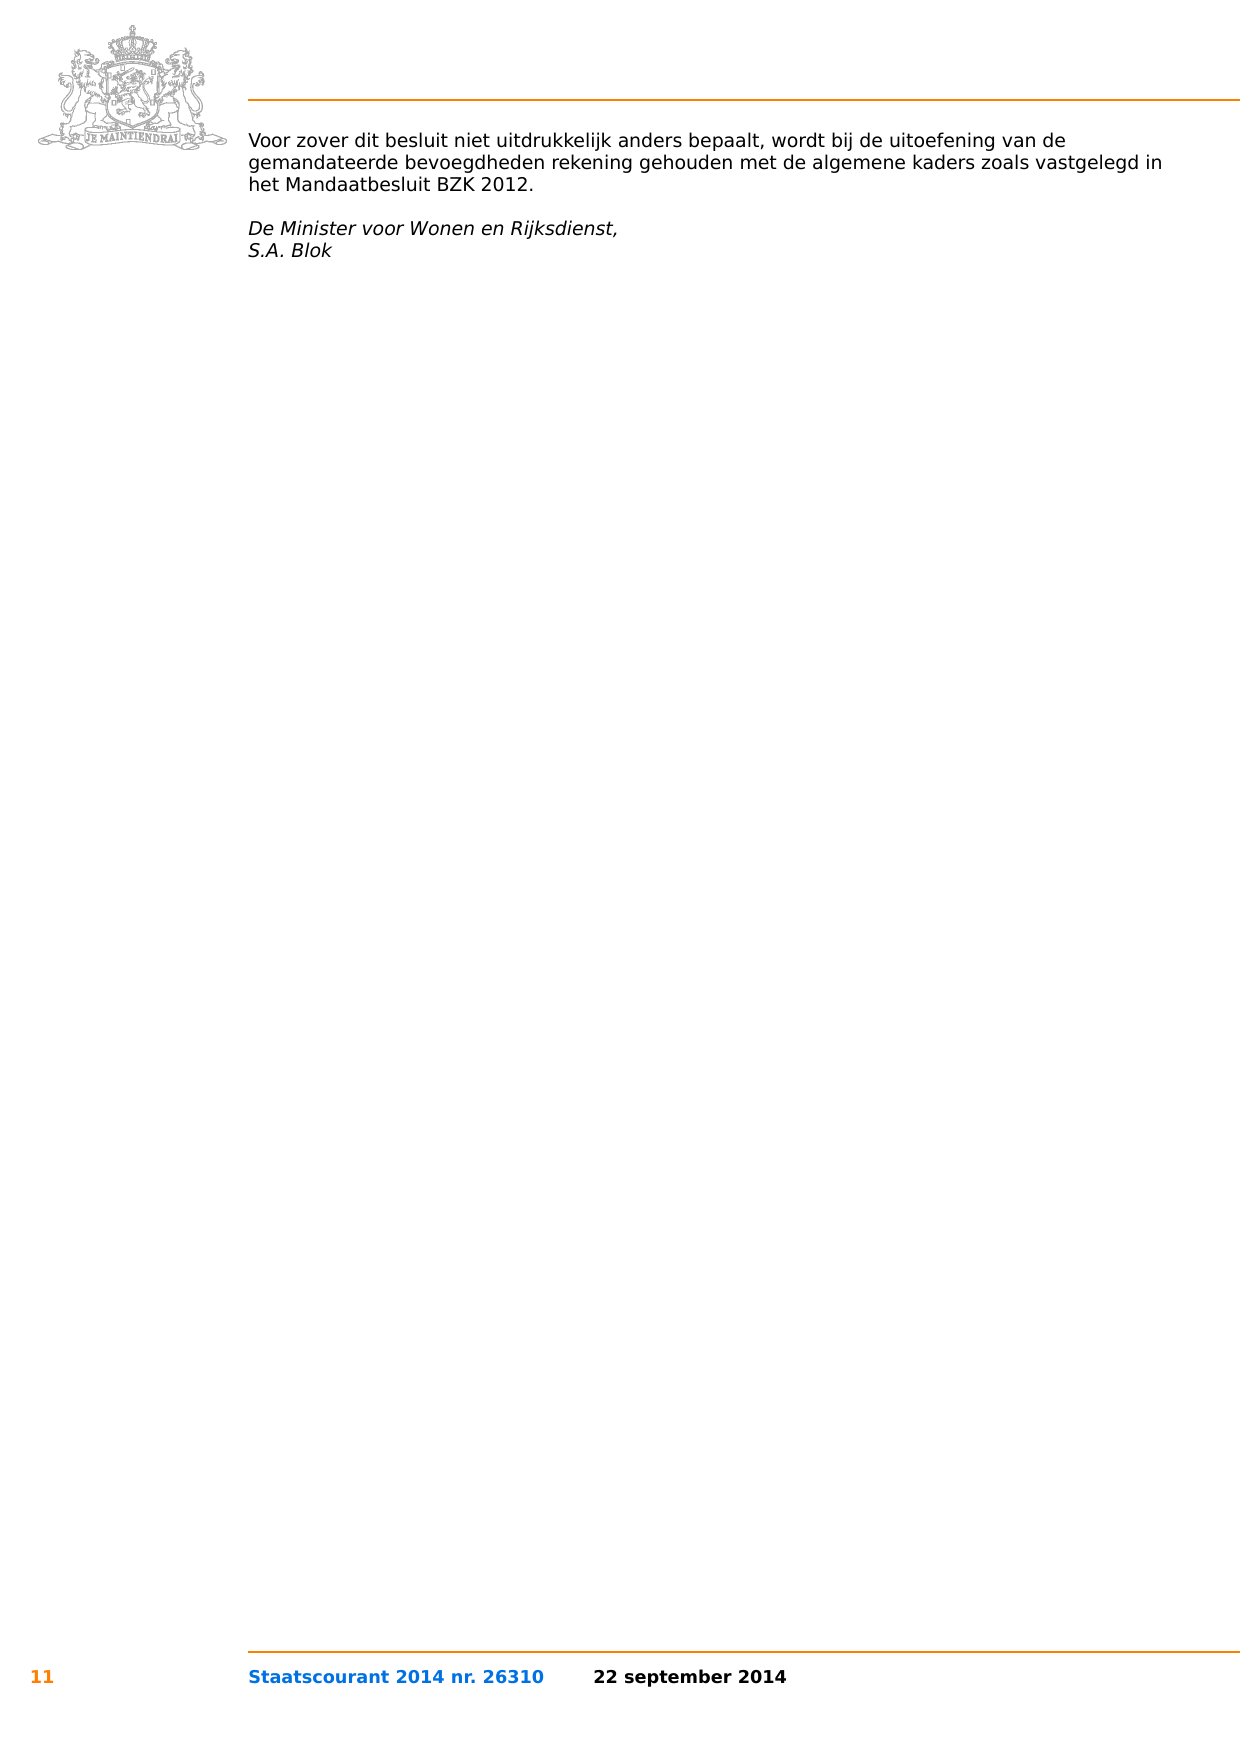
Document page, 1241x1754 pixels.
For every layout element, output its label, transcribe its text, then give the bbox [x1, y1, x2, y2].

text De Minister voor Wonen en Rijksdienst, S.A. Blok [248, 218, 1163, 262]
text Voor zover dit besluit niet uitdrukkelijk anders bepaalt, wordt bij de uitoefening van de gemandateerde bevoegdheden rekening gehouden met de algemene kaders zoals vastgelegd in het Mandaatbesluit BZK 2012. [248, 130, 1163, 196]
picture [38, 25, 227, 150]
